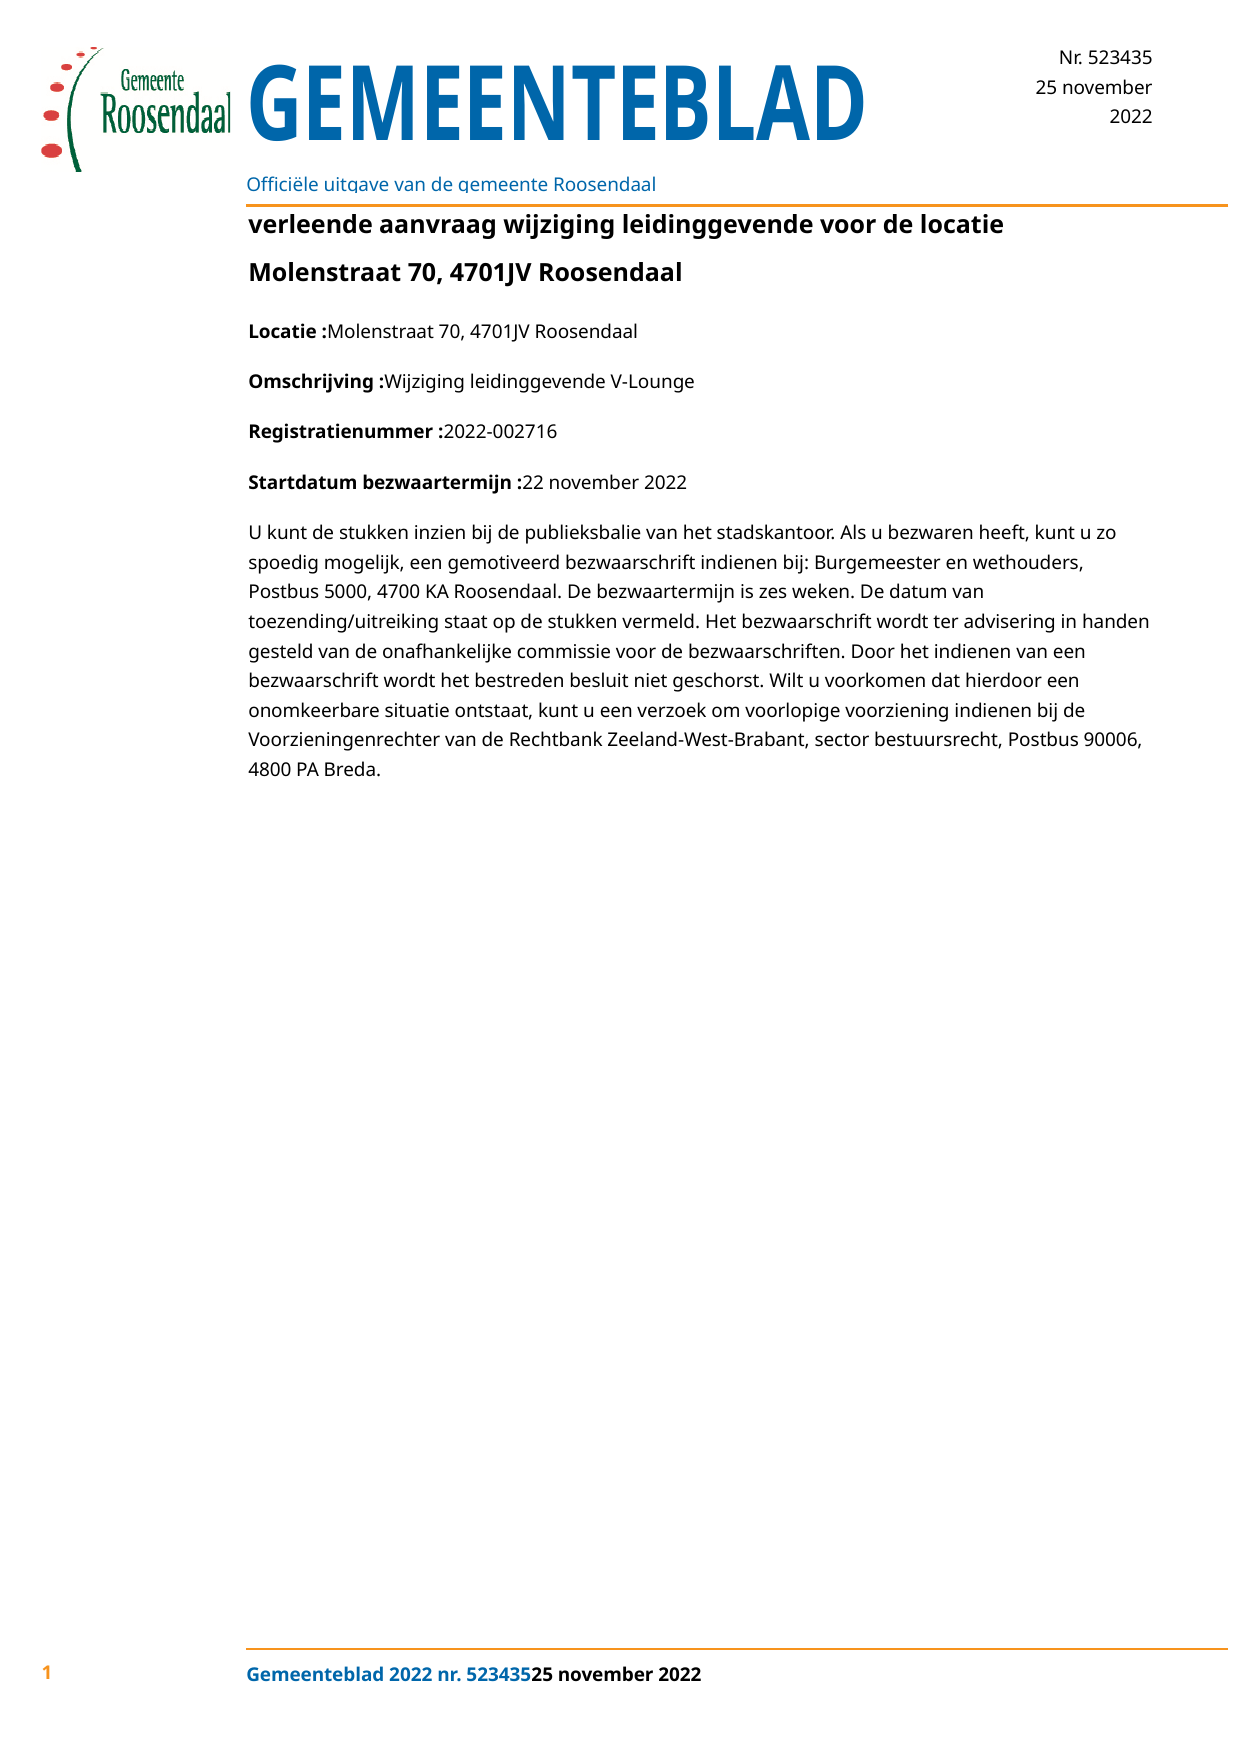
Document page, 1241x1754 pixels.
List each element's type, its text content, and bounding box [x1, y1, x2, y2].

text Omschrijving :Wijziging leidinggevende V-Lounge [248, 368, 1152, 394]
text Locatie :Molenstraat 70, 4701JV Roosendaal [248, 318, 1152, 344]
text Registratienummer :2022-002716 [248, 419, 1152, 444]
text Startdatum bezwaartermijn :22 november 2022 [248, 469, 1152, 495]
text U kunt de stukken inzien bij de publieksbalie van het stadskantoor. Als u bezwaren heeft, kunt u zo spoedig mogelijk, een gemotiveerd bezwaarschrift indienen bij: Burgemeester en wethouders, Postbus 5000, 4700 KA Roosendaal. De bezwaartermijn is zes weken. De datum van toezending/uitreiking staat op de stukken vermeld. Het bezwaarschrift wordt ter advisering in handen gesteld van de onafhankelijke commissie voor de bezwaarschriften. Door het indienen van een bezwaarschrift wordt het bestreden besluit niet geschorst. Wilt u voorkomen dat hierdoor een onomkeerbare situatie ontstaat, kunt u een verzoek om voorlopige voorziening indienen bij de Voorzieningenrechter van de Rechtbank Zeeland-West-Brabant, sector bestuursrecht, Postbus 90006, 4800 PA Breda. [248, 519, 1152, 782]
text verleende aanvraag wijziging leidinggevende voor de locatie Molenstraat 70, 4701JV Roosendaal [248, 207, 1152, 288]
picture [41, 47, 231, 172]
